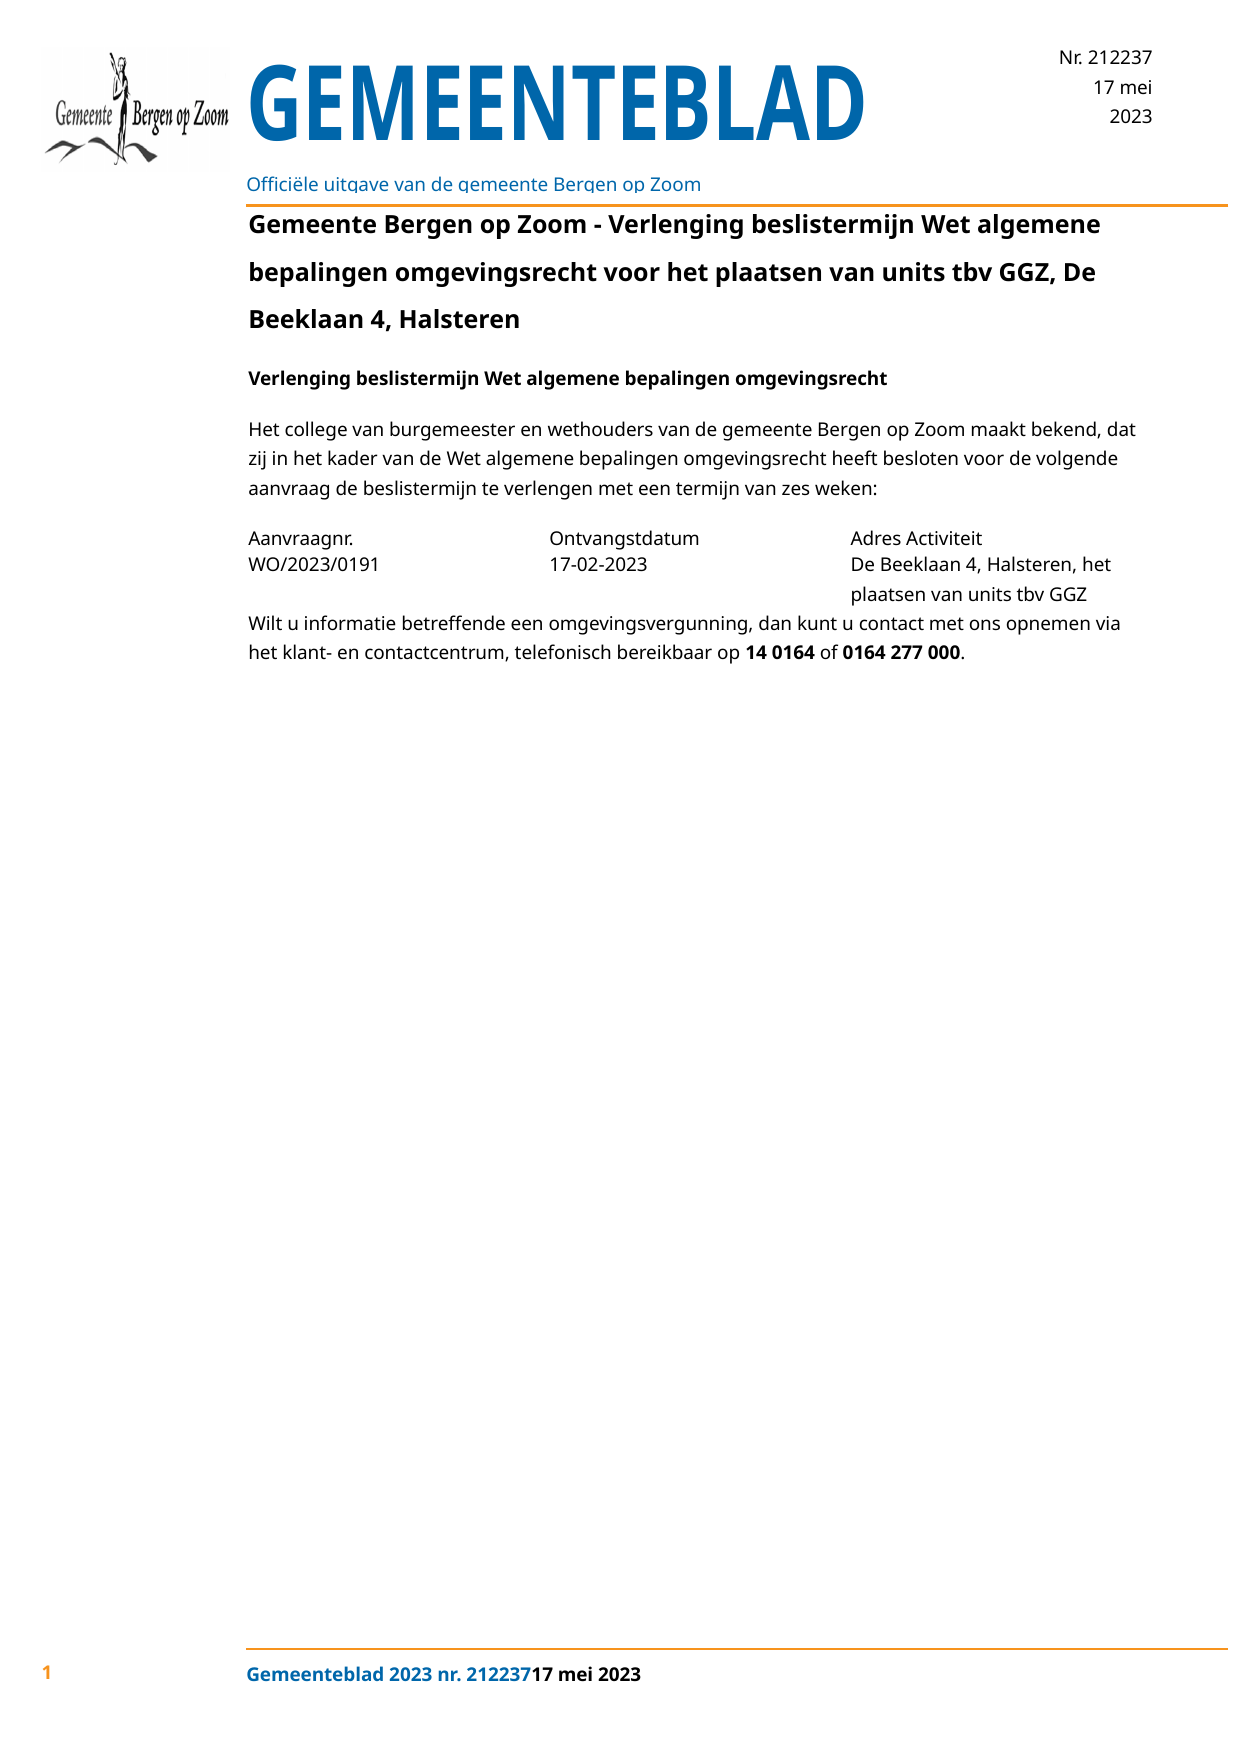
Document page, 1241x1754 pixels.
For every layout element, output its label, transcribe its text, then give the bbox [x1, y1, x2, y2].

text Verlenging beslistermijn Wet algemene bepalingen omgevingsrecht [248, 366, 1152, 391]
picture [41, 47, 231, 172]
table_cell 17-02-2023 [549, 551, 850, 607]
table_header Adres Activiteit [850, 526, 1152, 551]
text Wilt u informatie betreffende een omgevingsvergunning, dan kunt u contact met ons opnemen via het klant- en contactcentrum, telefonisch bereikbaar op 14 0164 of 0164 277 000. [248, 610, 1152, 665]
table_header Ontvangstdatum [549, 526, 850, 551]
table_cell De Beeklaan 4, Halsteren, het plaatsen van units tbv GGZ [850, 551, 1152, 607]
text Gemeente Bergen op Zoom - Verlenging beslistermijn Wet algemene bepalingen omgevingsrecht voor het plaatsen van units tbv GGZ, De Beeklaan 4, Halsteren [248, 207, 1152, 336]
table_cell WO/2023/0191 [248, 551, 549, 607]
table_header Aanvraagnr. [248, 526, 549, 551]
text Het college van burgemeester en wethouders van de gemeente Bergen op Zoom maakt bekend, dat zij in het kader van de Wet algemene bepalingen omgevingsrecht heeft besloten voor de volgende aanvraag de beslistermijn te verlengen met een termijn van zes weken: [248, 416, 1152, 501]
